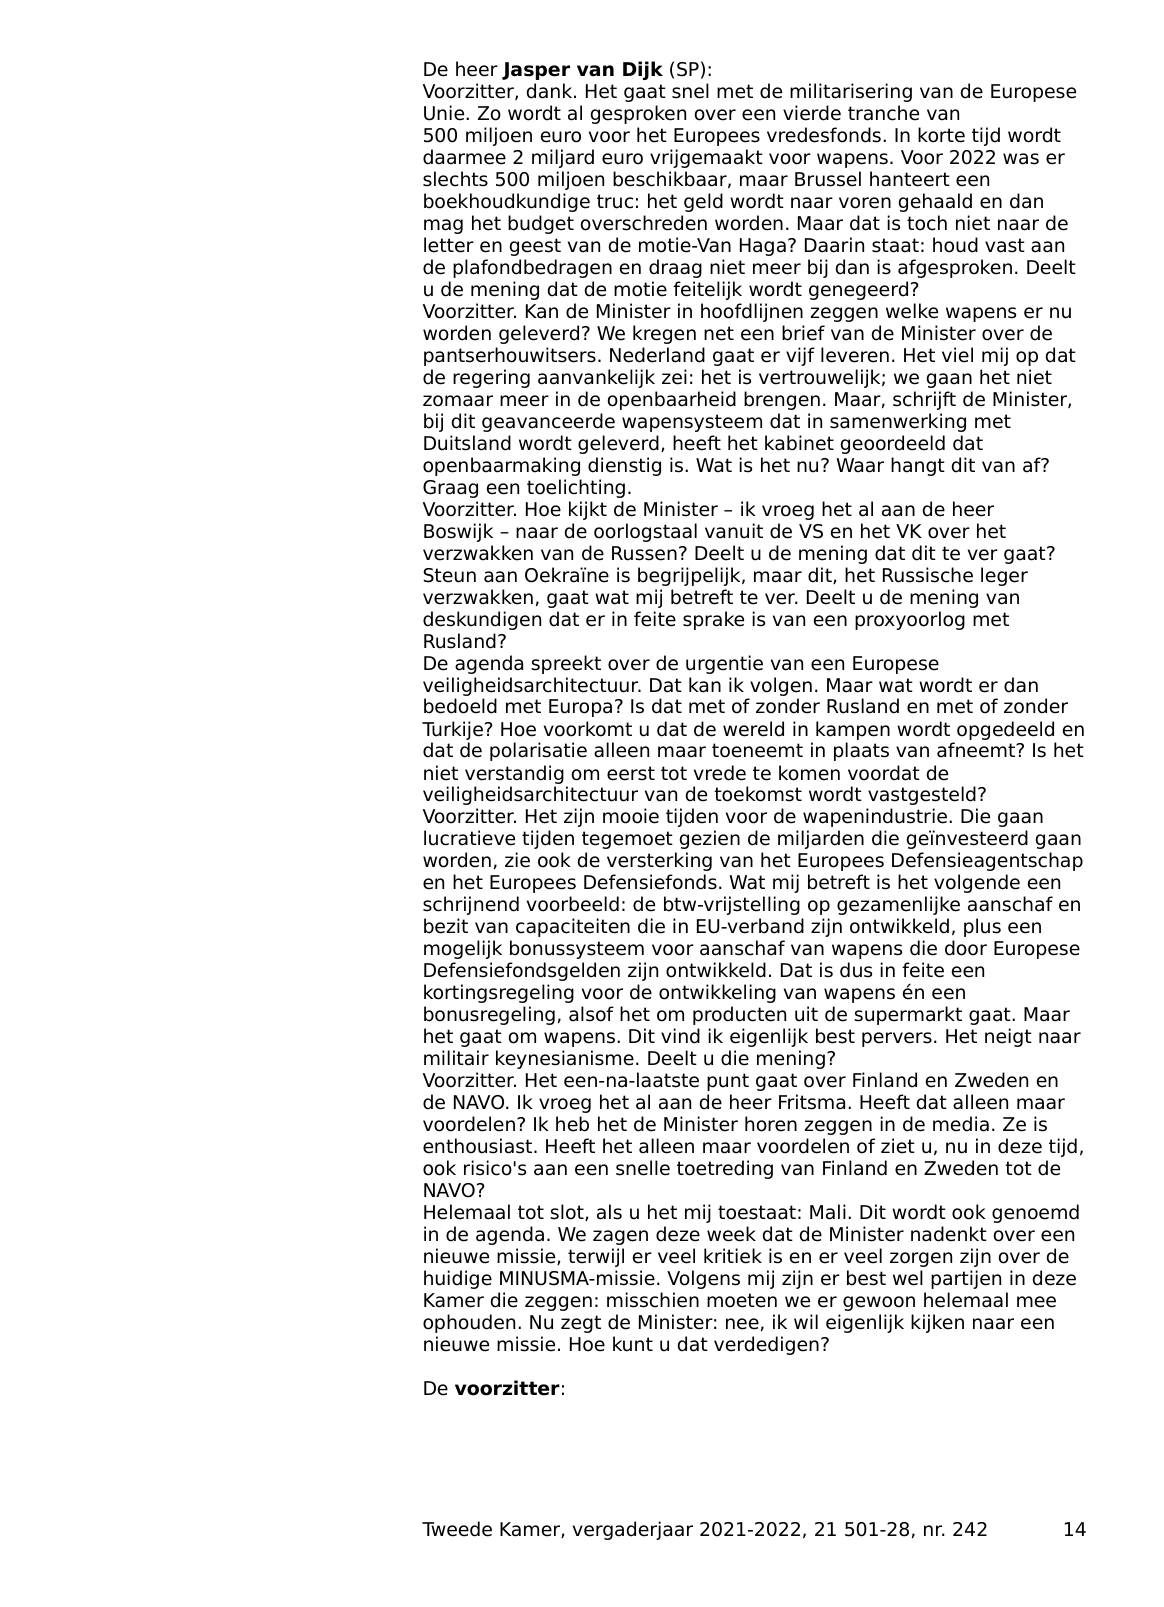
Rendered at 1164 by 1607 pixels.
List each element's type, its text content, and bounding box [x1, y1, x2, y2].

text Helemaal tot slot, als u het mij toestaat: Mali. Dit wordt ook genoemd in de agenda. We zagen deze week dat de Minister nadenkt over een nieuwe missie, terwijl er veel kritiek is en er veel zorgen zijn over de huidige MINUSMA-missie. Volgens mij zijn er best wel partijen in deze Kamer die zeggen: misschien moeten we er gewoon helemaal mee ophouden. Nu zegt de Minister: nee, ik wil eigenlijk kijken naar een nieuwe missie. Hoe kunt u dat verdedigen? [422, 1202, 1087, 1356]
text Voorzitter. Het zijn mooie tijden voor de wapenindustrie. Die gaan lucratieve tijden tegemoet gezien de miljarden die geïnvesteerd gaan worden, zie ook de versterking van het Europees Defensieagentschap en het Europees Defensiefonds. Wat mij betreft is het volgende een schrijnend voorbeeld: de btw-vrijstelling op gezamenlijke aanschaf en bezit van capaciteiten die in EU-verband zijn ontwikkeld, plus een mogelijk bonussysteem voor aanschaf van wapens die door Europese Defensiefondsgelden zijn ontwikkeld. Dat is dus in feite een kortingsregeling voor de ontwikkeling van wapens én een bonusregeling, alsof het om producten uit de supermarkt gaat. Maar het gaat om wapens. Dit vind ik eigenlijk best pervers. Het neigt naar militair keynesianisme. Deelt u die mening? [422, 806, 1087, 1070]
text Voorzitter. Hoe kijkt de Minister – ik vroeg het al aan de heer Boswijk – naar de oorlogstaal vanuit de VS en het VK over het verzwakken van de Russen? Deelt u de mening dat dit te ver gaat? Steun aan Oekraïne is begrijpelijk, maar dit, het Russische leger verzwakken, gaat wat mij betreft te ver. Deelt u de mening van deskundigen dat er in feite sprake is van een proxyoorlog met Rusland? [422, 499, 1087, 652]
text De voorzitter: [422, 1378, 1087, 1400]
text Voorzitter. Kan de Minister in hoofdlijnen zeggen welke wapens er nu worden geleverd? We kregen net een brief van de Minister over de pantserhouwitsers. Nederland gaat er vijf leveren. Het viel mij op dat de regering aanvankelijk zei: het is vertrouwelijk; we gaan het niet zomaar meer in de openbaarheid brengen. Maar, schrijft de Minister, bij dit geavanceerde wapensysteem dat in samenwerking met Duitsland wordt geleverd, heeft het kabinet geoordeeld dat openbaarmaking dienstig is. Wat is het nu? Waar hangt dit van af? Graag een toelichting. [422, 301, 1087, 499]
text De agenda spreekt over de urgentie van een Europese veiligheidsarchitectuur. Dat kan ik volgen. Maar wat wordt er dan bedoeld met Europa? Is dat met of zonder Rusland en met of zonder Turkije? Hoe voorkomt u dat de wereld in kampen wordt opgedeeld en dat de polarisatie alleen maar toeneemt in plaats van afneemt? Is het niet verstandig om eerst tot vrede te komen voordat de veiligheidsarchitectuur van de toekomst wordt vastgesteld? [422, 652, 1087, 806]
text Voorzitter, dank. Het gaat snel met de militarisering van de Europese Unie. Zo wordt al gesproken over een vierde tranche van 500 miljoen euro voor het Europees vredesfonds. In korte tijd wordt daarmee 2 miljard euro vrijgemaakt voor wapens. Voor 2022 was er slechts 500 miljoen beschikbaar, maar Brussel hanteert een boekhoudkundige truc: het geld wordt naar voren gehaald en dan mag het budget overschreden worden. Maar dat is toch niet naar de letter en geest van de motie-Van Haga? Daarin staat: houd vast aan de plafondbedragen en draag niet meer bij dan is afgesproken. Deelt u de mening dat de motie feitelijk wordt genegeerd? [422, 81, 1087, 301]
text Voorzitter. Het een-na-laatste punt gaat over Finland en Zweden en de NAVO. Ik vroeg het al aan de heer Fritsma. Heeft dat alleen maar voordelen? Ik heb het de Minister horen zeggen in de media. Ze is enthousiast. Heeft het alleen maar voordelen of ziet u, nu in deze tijd, ook risico's aan een snelle toetreding van Finland en Zweden tot de NAVO? [422, 1070, 1087, 1202]
text De heer Jasper van Dijk (SP): [422, 59, 1087, 81]
